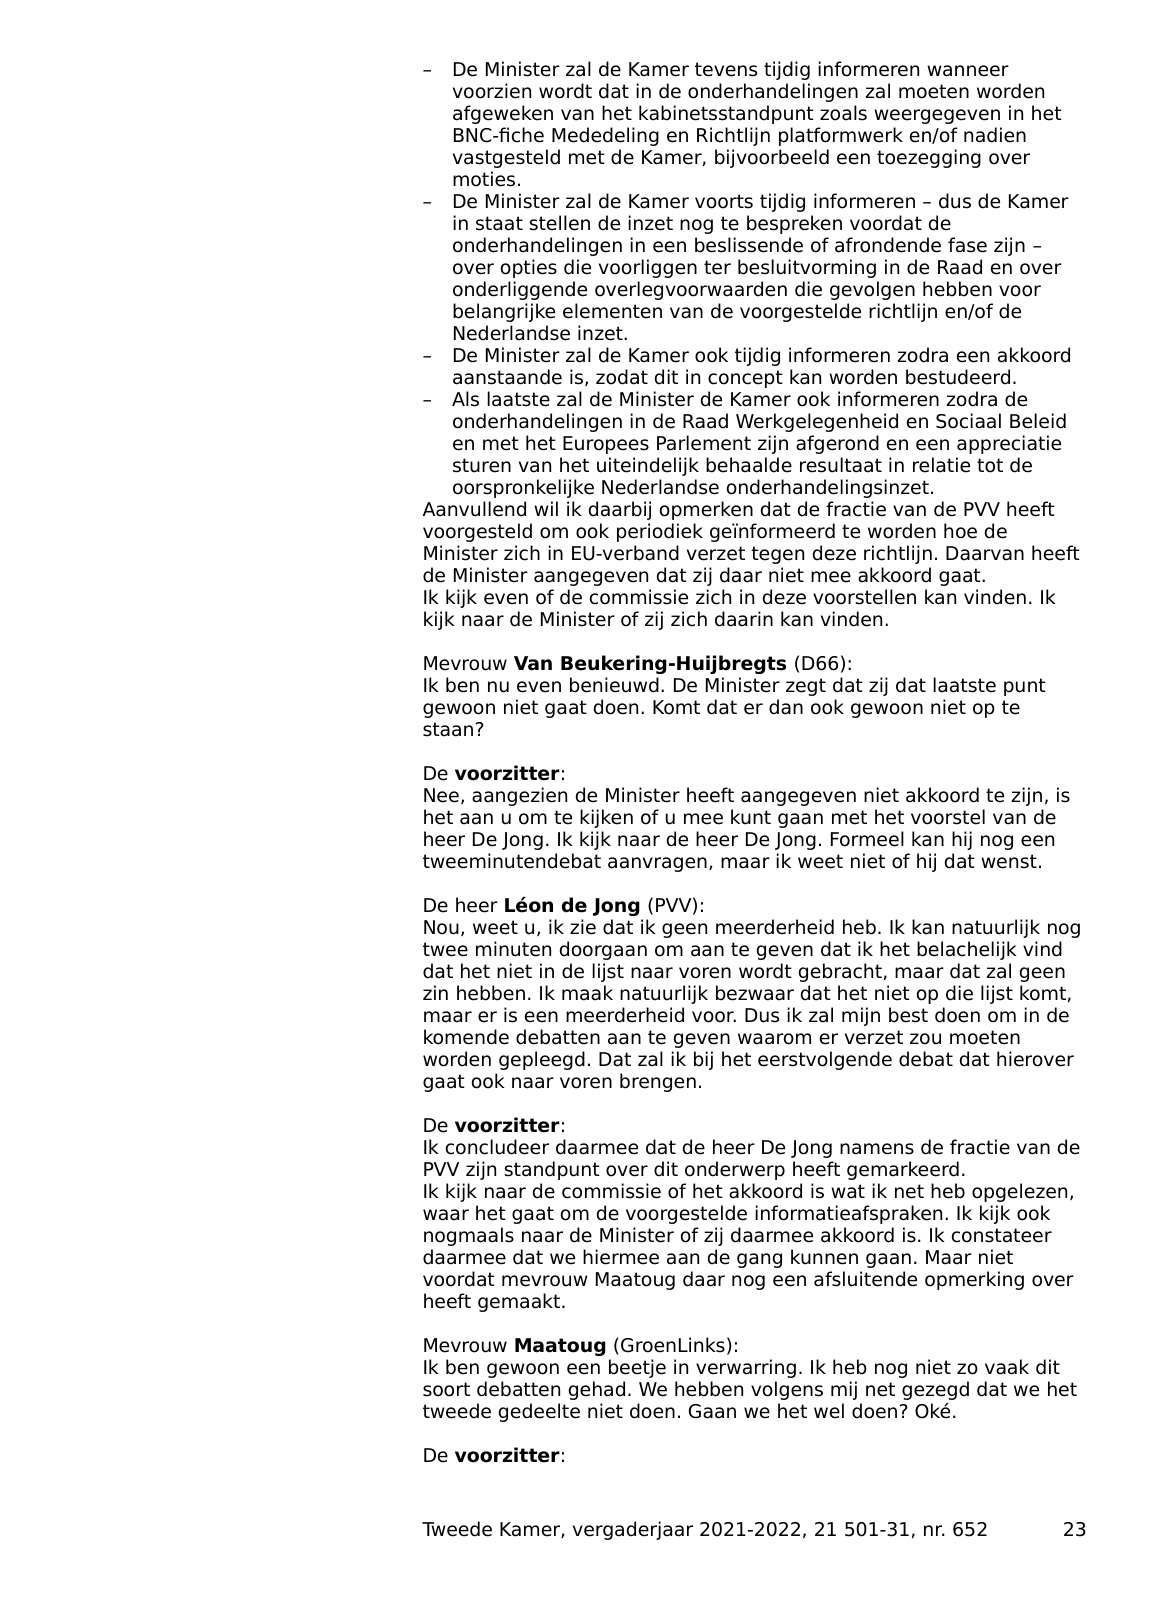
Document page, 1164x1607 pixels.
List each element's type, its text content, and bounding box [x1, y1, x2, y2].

text Aanvullend wil ik daarbij opmerken dat de fractie van de PVV heeft voorgesteld om ook periodiek geïnformeerd te worden hoe de Minister zich in EU-verband verzet tegen deze richtlijn. Daarvan heeft de Minister aangegeven dat zij daar niet mee akkoord gaat. [422, 499, 1087, 587]
text Ik kijk even of de commissie zich in deze voorstellen kan vinden. Ik kijk naar de Minister of zij zich daarin kan vinden. [422, 587, 1087, 631]
text Ik kijk naar de commissie of het akkoord is wat ik net heb opgelezen, waar het gaat om de voorgestelde informatieafspraken. Ik kijk ook nogmaals naar de Minister of zij daarmee akkoord is. Ik constateer daarmee dat we hiermee aan de gang kunnen gaan. Maar niet voordat mevrouw Maatoug daar nog een afsluitende opmerking over heeft gemaakt. [422, 1181, 1087, 1313]
text Ik concludeer daarmee dat de heer De Jong namens de fractie van de PVV zijn standpunt over dit onderwerp heeft gemarkeerd. [422, 1137, 1087, 1181]
text Nou, weet u, ik zie dat ik geen meerderheid heb. Ik kan natuurlijk nog twee minuten doorgaan om aan te geven dat ik het belachelijk vind dat het niet in de lijst naar voren wordt gebracht, maar dat zal geen zin hebben. Ik maak natuurlijk bezwaar dat het niet op die lijst komt, maar er is een meerderheid voor. Dus ik zal mijn best doen om in de komende debatten aan te geven waarom er verzet zou moeten worden gepleegd. Dat zal ik bij het eerstvolgende debat dat hierover gaat ook naar voren brengen. [422, 917, 1087, 1093]
text Ik ben nu even benieuwd. De Minister zegt dat zij dat laatste punt gewoon niet gaat doen. Komt dat er dan ook gewoon niet op te staan? [422, 675, 1087, 741]
text Mevrouw Van Beukering-Huijbregts (D66): [422, 653, 1087, 675]
text Mevrouw Maatoug (GroenLinks): [422, 1335, 1087, 1357]
text De voorzitter: [422, 1445, 1087, 1467]
text – De Minister zal de Kamer voorts tijdig informeren – dus de Kamer in staat stellen de inzet nog te bespreken voordat de onderhandelingen in een beslissende of afrondende fase zijn – over opties die voorliggen ter besluitvorming in de Raad en over onderliggende overlegvoorwaarden die gevolgen hebben voor belangrijke elementen van de voorgestelde richtlijn en/of de Nederlandse inzet. [422, 191, 1087, 345]
text De voorzitter: [422, 1115, 1087, 1137]
text Ik ben gewoon een beetje in verwarring. Ik heb nog niet zo vaak dit soort debatten gehad. We hebben volgens mij net gezegd dat we het tweede gedeelte niet doen. Gaan we het wel doen? Oké. [422, 1357, 1087, 1423]
text Nee, aangezien de Minister heeft aangegeven niet akkoord te zijn, is het aan u om te kijken of u mee kunt gaan met het voorstel van de heer De Jong. Ik kijk naar de heer De Jong. Formeel kan hij nog een tweeminutendebat aanvragen, maar ik weet niet of hij dat wenst. [422, 785, 1087, 873]
text De voorzitter: [422, 763, 1087, 785]
text – De Minister zal de Kamer tevens tijdig informeren wanneer voorzien wordt dat in de onderhandelingen zal moeten worden afgeweken van het kabinetsstandpunt zoals weergegeven in het BNC-fiche Mededeling en Richtlijn platformwerk en/of nadien vastgesteld met de Kamer, bijvoorbeeld een toezegging over moties. [422, 59, 1087, 191]
text – Als laatste zal de Minister de Kamer ook informeren zodra de onderhandelingen in de Raad Werkgelegenheid en Sociaal Beleid en met het Europees Parlement zijn afgerond en een appreciatie sturen van het uiteindelijk behaalde resultaat in relatie tot de oorspronkelijke Nederlandse onderhandelingsinzet. [422, 389, 1087, 499]
text De heer Léon de Jong (PVV): [422, 895, 1087, 917]
text – De Minister zal de Kamer ook tijdig informeren zodra een akkoord aanstaande is, zodat dit in concept kan worden bestudeerd. [422, 345, 1087, 389]
